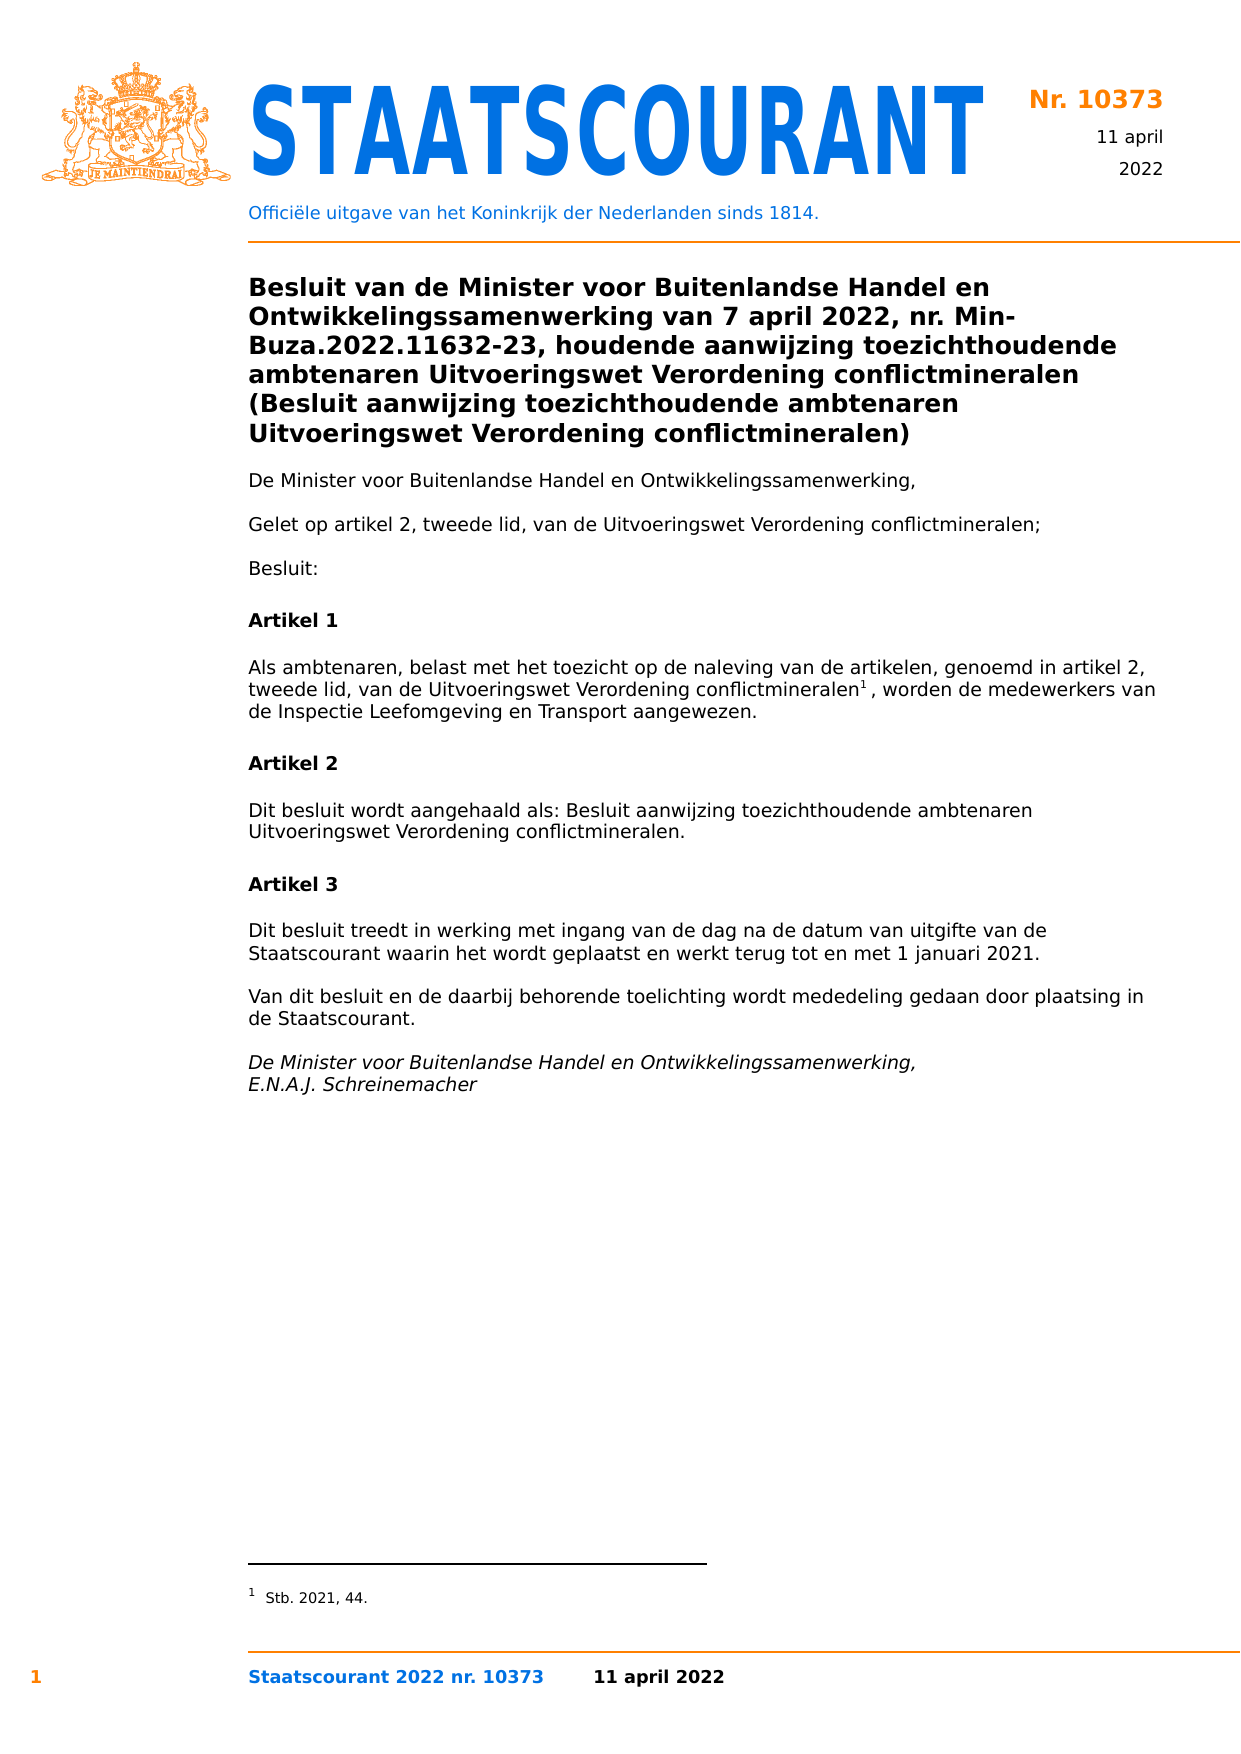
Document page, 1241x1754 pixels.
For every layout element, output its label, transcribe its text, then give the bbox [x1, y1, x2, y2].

text Gelet op artikel 2, tweede lid, van de Uitvoeringswet Verordening conflictmineralen; [248, 514, 1163, 536]
text Stb. 2021, 44. [248, 1586, 1163, 1608]
table_cell 2022 [998, 153, 1240, 203]
subtitle Artikel 3 [248, 873, 1163, 895]
text Dit besluit wordt aangehaald als: Besluit aanwijzing toezichthoudende ambtenaren Uitvoeringswet Verordening conflictmineralen. [248, 799, 1163, 843]
subtitle Besluit van de Minister voor Buitenlandse Handel en Ontwikkelingssamenwerking van 7 april 2022, nr. Min-Buza.2022.11632-23, houdende aanwijzing toezichthoudende ambtenaren Uitvoeringswet Verordening conflictmineralen (Besluit aanwijzing toezichthoudende ambtenaren Uitvoeringswet Verordening conflictmineralen) [248, 273, 1163, 448]
table_cell Officiële uitgave van het Koninkrijk der Nederlanden sinds 1814. [248, 203, 1240, 241]
text Dit besluit treedt in werking met ingang van de dag na de datum van uitgifte van de Staatscourant waarin het wordt geplaatst en werkt terug tot en met 1 januari 2021. [248, 920, 1163, 964]
table_cell 11 april [998, 121, 1240, 153]
text Als ambtenaren, belast met het toezicht op de naleving van de artikelen, genoemd in artikel 2, tweede lid, van de Uitvoeringswet Verordening conflictmineralen, worden de medewerkers van de Inspectie Leefomgeving en Transport aangewezen. [248, 657, 1163, 722]
picture [41, 62, 231, 186]
subtitle Artikel 2 [248, 752, 1163, 774]
text De Minister voor Buitenlandse Handel en Ontwikkelingssamenwerking, E.N.A.J. Schreinemacher [248, 1052, 1163, 1096]
table_header [25, 62, 248, 241]
subtitle Artikel 1 [248, 609, 1163, 632]
text Besluit: [248, 558, 1163, 579]
table_header STAATSCOURANT [248, 62, 998, 203]
text De Minister voor Buitenlandse Handel en Ontwikkelingssamenwerking, [248, 470, 1163, 492]
table_header Nr. 10373 [998, 62, 1240, 121]
text Van dit besluit en de daarbij behorende toelichting wordt mededeling gedaan door plaatsing in de Staatscourant. [248, 986, 1163, 1030]
